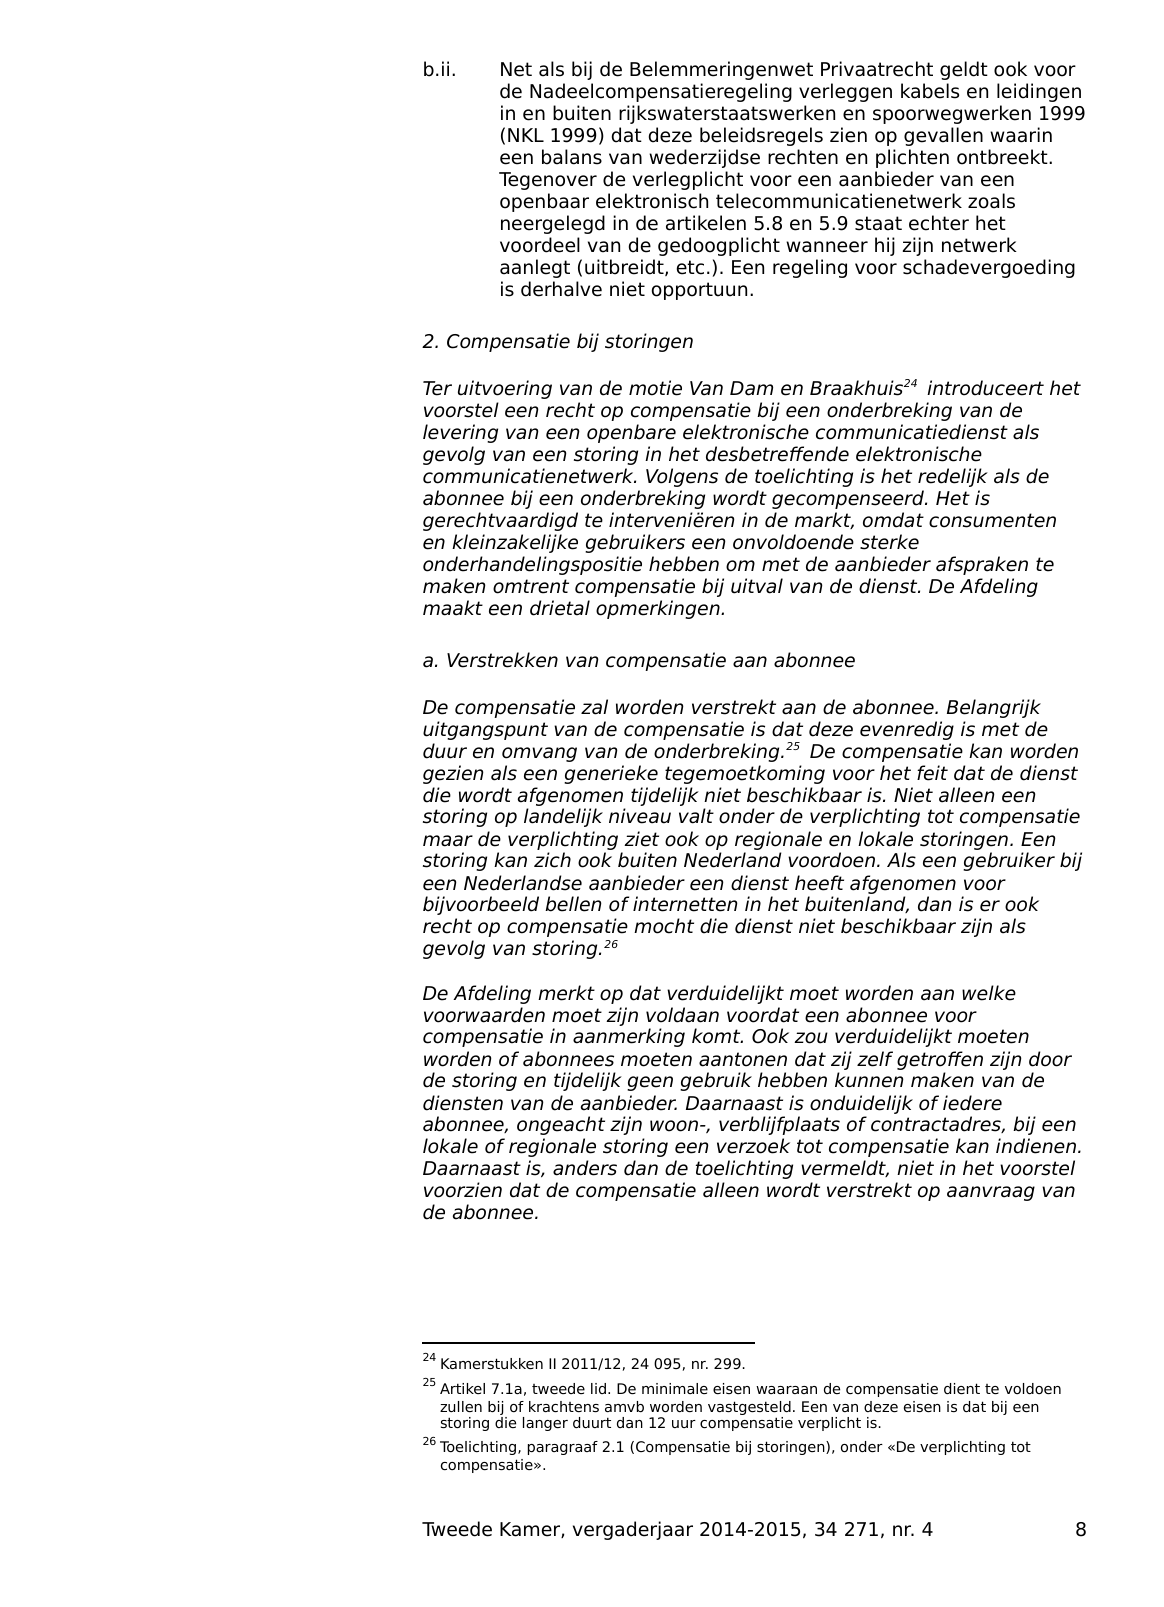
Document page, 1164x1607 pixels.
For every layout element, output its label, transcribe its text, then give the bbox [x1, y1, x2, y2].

text De compensatie zal worden verstrekt aan de abonnee. Belangrijk uitgangspunt van de compensatie is dat deze evenredig is met de duur en omvang van de onderbreking. De compensatie kan worden gezien als een generieke tegemoetkoming voor het feit dat de dienst die wordt afgenomen tijdelijk niet beschikbaar is. Niet alleen een storing op landelijk niveau valt onder de verplichting tot compensatie maar de verplichting ziet ook op regionale en lokale storingen. Een storing kan zich ook buiten Nederland voordoen. Als een gebruiker bij een Nederlandse aanbieder een dienst heeft afgenomen voor bijvoorbeeld bellen of internetten in het buitenland, dan is er ook recht op compensatie mocht die dienst niet beschikbaar zijn als gevolg van storing. [422, 697, 1087, 960]
text Artikel 7.1a, tweede lid. De minimale eisen waaraan de compensatie dient te voldoen zullen bij of krachtens amvb worden vastgesteld. Een van deze eisen is dat bij een storing die langer duurt dan 12 uur compensatie verplicht is. [422, 1377, 1087, 1432]
text b.ii. Net als bij de Belemmeringenwet Privaatrecht geldt ook voor de Nadeelcompensatieregeling verleggen kabels en leidingen in en buiten rijkswaterstaatswerken en spoorwegwerken 1999 (NKL 1999) dat deze beleidsregels zien op gevallen waarin een balans van wederzijdse rechten en plichten ontbreekt. Tegenover de verlegplicht voor een aanbieder van een openbaar elektronisch telecommunicatienetwerk zoals neergelegd in de artikelen 5.8 en 5.9 staat echter het voordeel van de gedoogplicht wanneer hij zijn netwerk aanlegt (uitbreidt, etc.). Een regeling voor schadevergoeding is derhalve niet opportuun. [422, 59, 1087, 301]
subtitle a. Verstrekken van compensatie aan abonnee [422, 649, 1087, 672]
text Kamerstukken II 2011/12, 24 095, nr. 299. [422, 1352, 1087, 1374]
text Ter uitvoering van de motie Van Dam en Braakhuis introduceert het voorstel een recht op compensatie bij een onderbreking van de levering van een openbare elektronische communicatiedienst als gevolg van een storing in het desbetreffende elektronische communicatienetwerk. Volgens de toelichting is het redelijk als de abonnee bij een onderbreking wordt gecompenseerd. Het is gerechtvaardigd te interveniëren in de markt, omdat consumenten en kleinzakelijke gebruikers een onvoldoende sterke onderhandelingspositie hebben om met de aanbieder afspraken te maken omtrent compensatie bij uitval van de dienst. De Afdeling maakt een drietal opmerkingen. [422, 378, 1087, 619]
text Toelichting, paragraaf 2.1 (Compensatie bij storingen), onder «De verplichting tot compensatie». [422, 1435, 1087, 1474]
text De Afdeling merkt op dat verduidelijkt moet worden aan welke voorwaarden moet zijn voldaan voordat een abonnee voor compensatie in aanmerking komt. Ook zou verduidelijkt moeten worden of abonnees moeten aantonen dat zij zelf getroffen zijn door de storing en tijdelijk geen gebruik hebben kunnen maken van de diensten van de aanbieder. Daarnaast is onduidelijk of iedere abonnee, ongeacht zijn woon-, verblijfplaats of contractadres, bij een lokale of regionale storing een verzoek tot compensatie kan indienen. Daarnaast is, anders dan de toelichting vermeldt, niet in het voorstel voorzien dat de compensatie alleen wordt verstrekt op aanvraag van de abonnee. [422, 982, 1087, 1224]
subtitle 2. Compensatie bij storingen [422, 331, 1087, 353]
